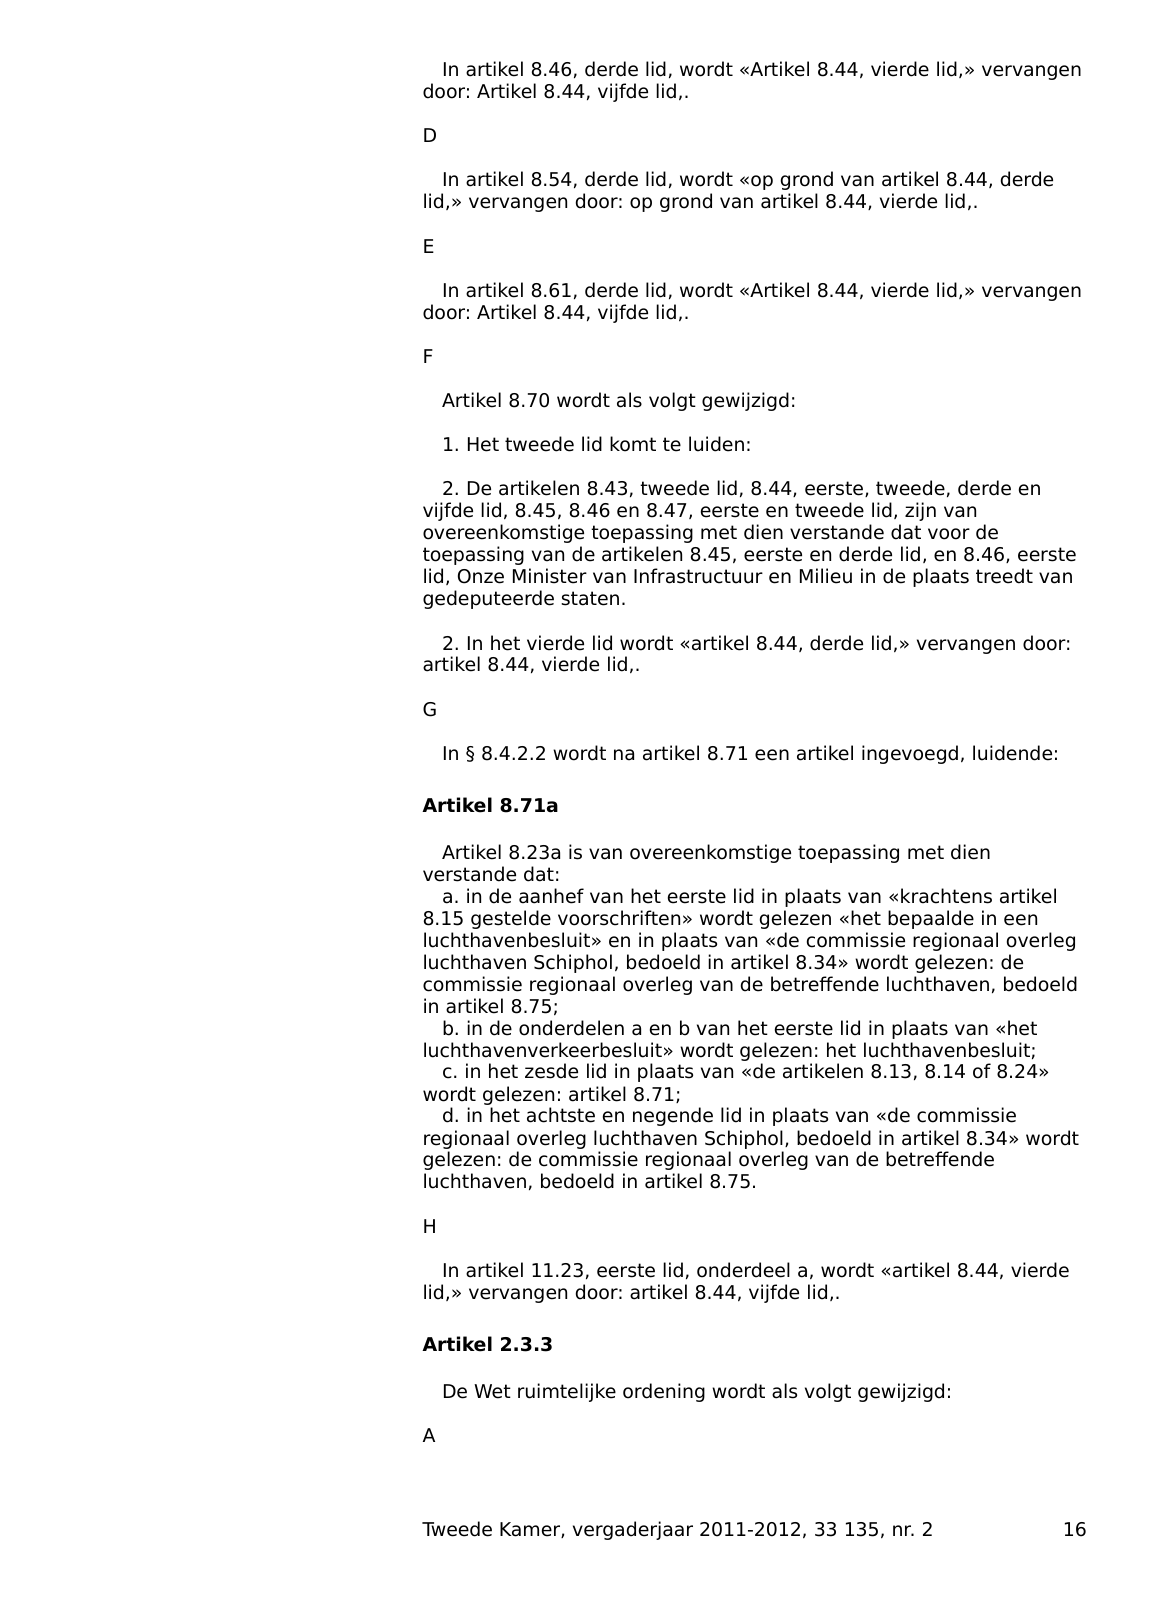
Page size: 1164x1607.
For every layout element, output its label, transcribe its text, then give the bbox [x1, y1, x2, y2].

text D [422, 125, 1087, 147]
text d. in het achtste en negende lid in plaats van «de commissie regionaal overleg luchthaven Schiphol, bedoeld in artikel 8.34» wordt gelezen: de commissie regionaal overleg van de betreffende luchthaven, bedoeld in artikel 8.75. [422, 1105, 1087, 1193]
text A [422, 1425, 1087, 1447]
text G [422, 698, 1087, 721]
text 2. In het vierde lid wordt «artikel 8.44, derde lid,» vervangen door: artikel 8.44, vierde lid,. [422, 632, 1087, 676]
text F [422, 346, 1087, 368]
text Artikel 8.70 wordt als volgt gewijzigd: [422, 390, 1087, 412]
text In artikel 8.46, derde lid, wordt «Artikel 8.44, vierde lid,» vervangen door: Artikel 8.44, vijfde lid,. [422, 59, 1087, 103]
text In artikel 8.61, derde lid, wordt «Artikel 8.44, vierde lid,» vervangen door: Artikel 8.44, vijfde lid,. [422, 280, 1087, 324]
text a. in de aanhef van het eerste lid in plaats van «krachtens artikel 8.15 gestelde voorschriften» wordt gelezen «het bepaalde in een luchthavenbesluit» en in plaats van «de commissie regionaal overleg luchthaven Schiphol, bedoeld in artikel 8.34» wordt gelezen: de commissie regionaal overleg van de betreffende luchthaven, bedoeld in artikel 8.75; [422, 886, 1087, 1017]
text In artikel 8.54, derde lid, wordt «op grond van artikel 8.44, derde lid,» vervangen door: op grond van artikel 8.44, vierde lid,. [422, 169, 1087, 213]
text b. in de onderdelen a en b van het eerste lid in plaats van «het luchthavenverkeerbesluit» wordt gelezen: het luchthavenbesluit; [422, 1017, 1087, 1061]
text H [422, 1216, 1087, 1237]
text c. in het zesde lid in plaats van «de artikelen 8.13, 8.14 of 8.24» wordt gelezen: artikel 8.71; [422, 1061, 1087, 1105]
subtitle Artikel 2.3.3 [422, 1334, 1087, 1356]
text De Wet ruimtelijke ordening wordt als volgt gewijzigd: [422, 1381, 1087, 1403]
text In artikel 11.23, eerste lid, onderdeel a, wordt «artikel 8.44, vierde lid,» vervangen door: artikel 8.44, vijfde lid,. [422, 1260, 1087, 1304]
text 1. Het tweede lid komt te luiden: [422, 434, 1087, 456]
text 2. De artikelen 8.43, tweede lid, 8.44, eerste, tweede, derde en vijfde lid, 8.45, 8.46 en 8.47, eerste en tweede lid, zijn van overeenkomstige toepassing met dien verstande dat voor de toepassing van de artikelen 8.45, eerste en derde lid, en 8.46, eerste lid, Onze Minister van Infrastructuur en Milieu in de plaats treedt van gedeputeerde staten. [422, 478, 1087, 610]
subtitle Artikel 8.71a [422, 795, 1087, 817]
text In § 8.4.2.2 wordt na artikel 8.71 een artikel ingevoegd, luidende: [422, 743, 1087, 765]
text Artikel 8.23a is van overeenkomstige toepassing met dien verstande dat: [422, 842, 1087, 886]
text E [422, 236, 1087, 257]
